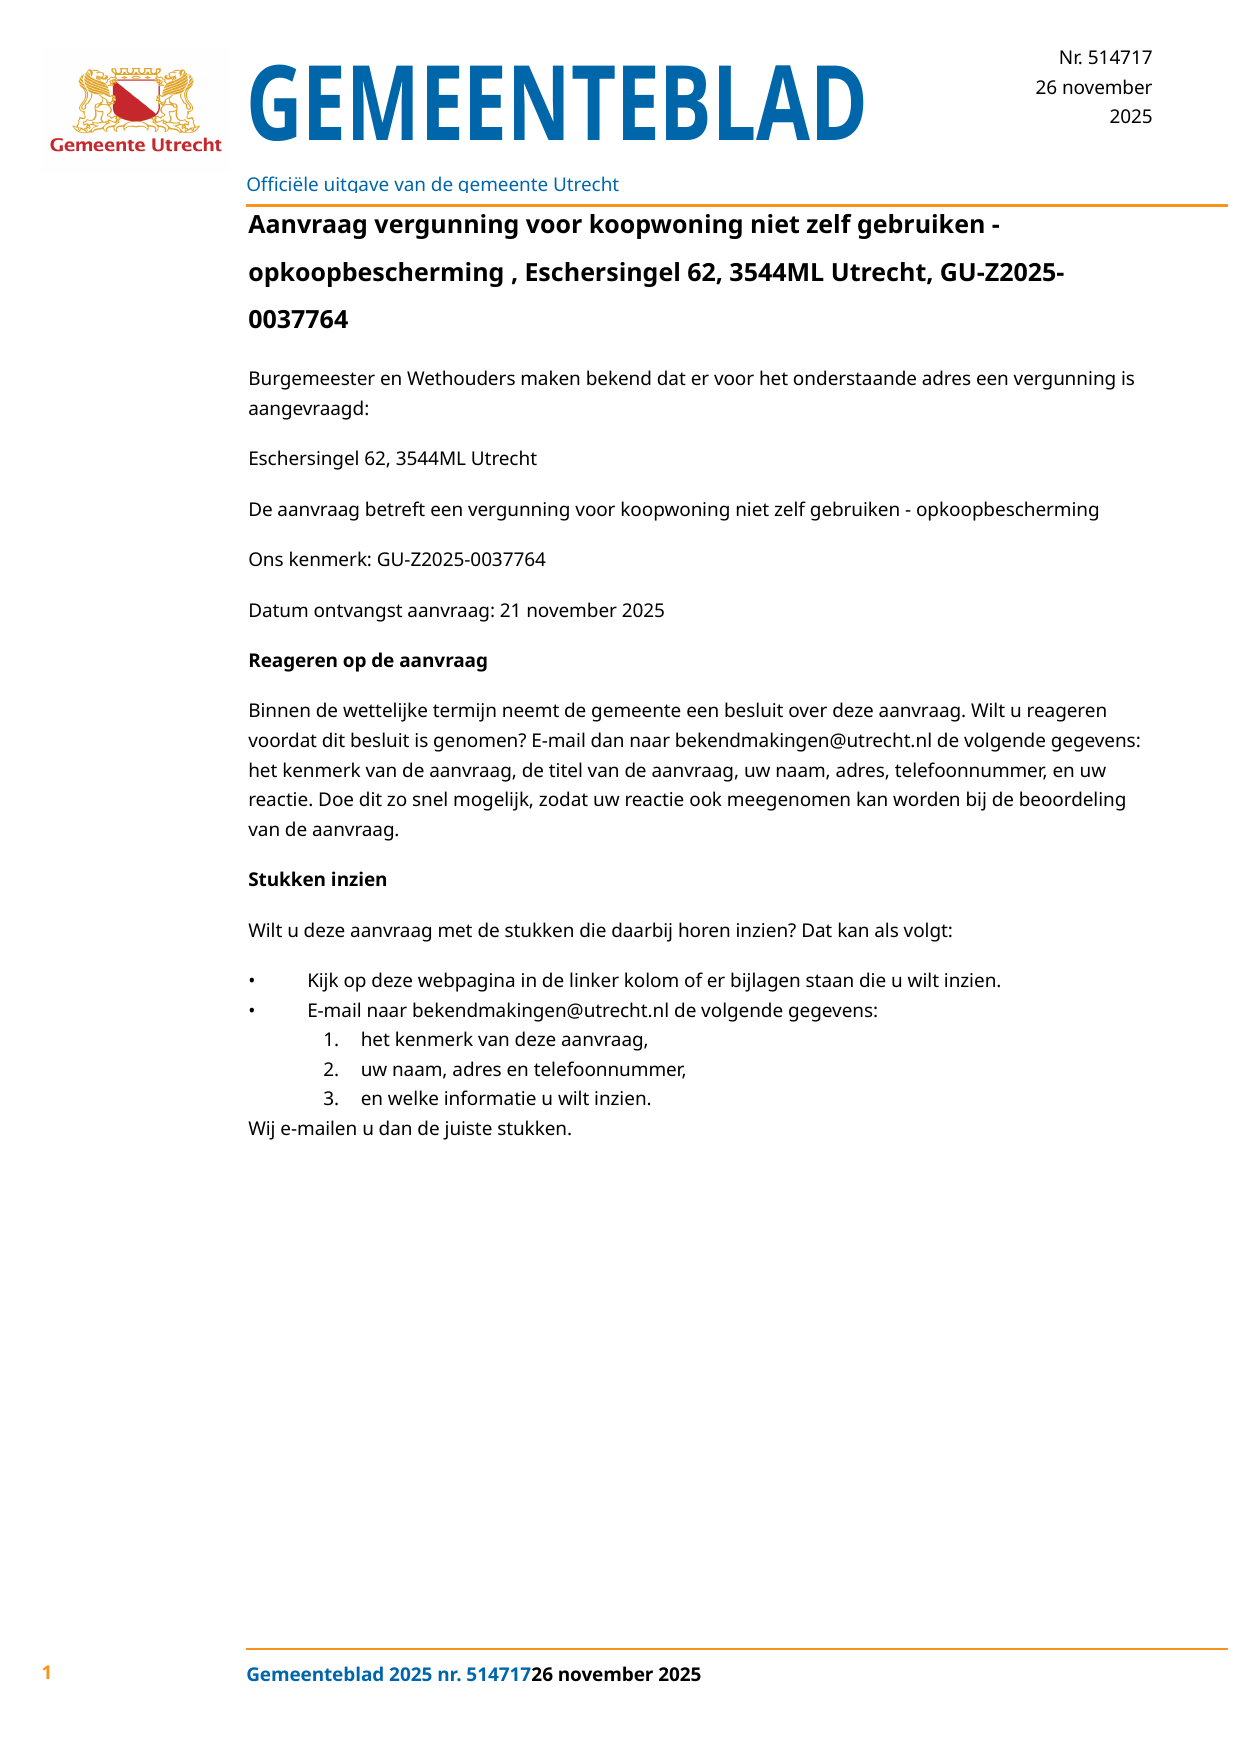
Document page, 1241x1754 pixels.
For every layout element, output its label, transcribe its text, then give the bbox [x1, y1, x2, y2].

text Aanvraag vergunning voor koopwoning niet zelf gebruiken - opkoopbescherming , Eschersingel 62, 3544ML Utrecht, GU-Z2025-0037764 [248, 207, 1152, 336]
text Binnen de wettelijke termijn neemt de gemeente een besluit over deze aanvraag. Wilt u reageren voordat dit besluit is genomen? E-mail dan naar bekendmakingen@utrecht.nl de volgende gegevens: het kenmerk van de aanvraag, de titel van de aanvraag, uw naam, adres, telefoonnummer, en uw reactie. Doe dit zo snel mogelijk, zodat uw reactie ook meegenomen kan worden bij de beoordeling van de aanvraag. [248, 698, 1152, 842]
text Wij e-mailen u dan de juiste stukken. [248, 1115, 1152, 1141]
text De aanvraag betreft een vergunning voor koopwoning niet zelf gebruiken - opkoopbescherming [248, 496, 1152, 522]
text Eschersingel 62, 3544ML Utrecht [248, 446, 1152, 471]
list uw naam, adres en telefoonnummer, [323, 1056, 1152, 1082]
text Stukken inzien [248, 866, 1152, 892]
text Wilt u deze aanvraag met de stukken die daarbij horen inzien? Dat kan als volgt: [248, 917, 1152, 942]
text Ons kenmerk: GU-Z2025-0037764 [248, 546, 1152, 572]
picture [41, 47, 231, 172]
text Datum ontvangst aanvraag: 21 november 2025 [248, 597, 1152, 622]
list E-mail naar bekendmakingen@utrecht.nl de volgende gegevens: [248, 997, 1152, 1022]
list Kijk op deze webpagina in de linker kolom of er bijlagen staan die u wilt inzien. [248, 967, 1152, 993]
list en welke informatie u wilt inzien. [323, 1086, 1152, 1111]
text Reageren op de aanvraag [248, 647, 1152, 673]
list het kenmerk van deze aanvraag, [323, 1026, 1152, 1052]
text Burgemeester en Wethouders maken bekend dat er voor het onderstaande adres een vergunning is aangevraagd: [248, 366, 1152, 421]
